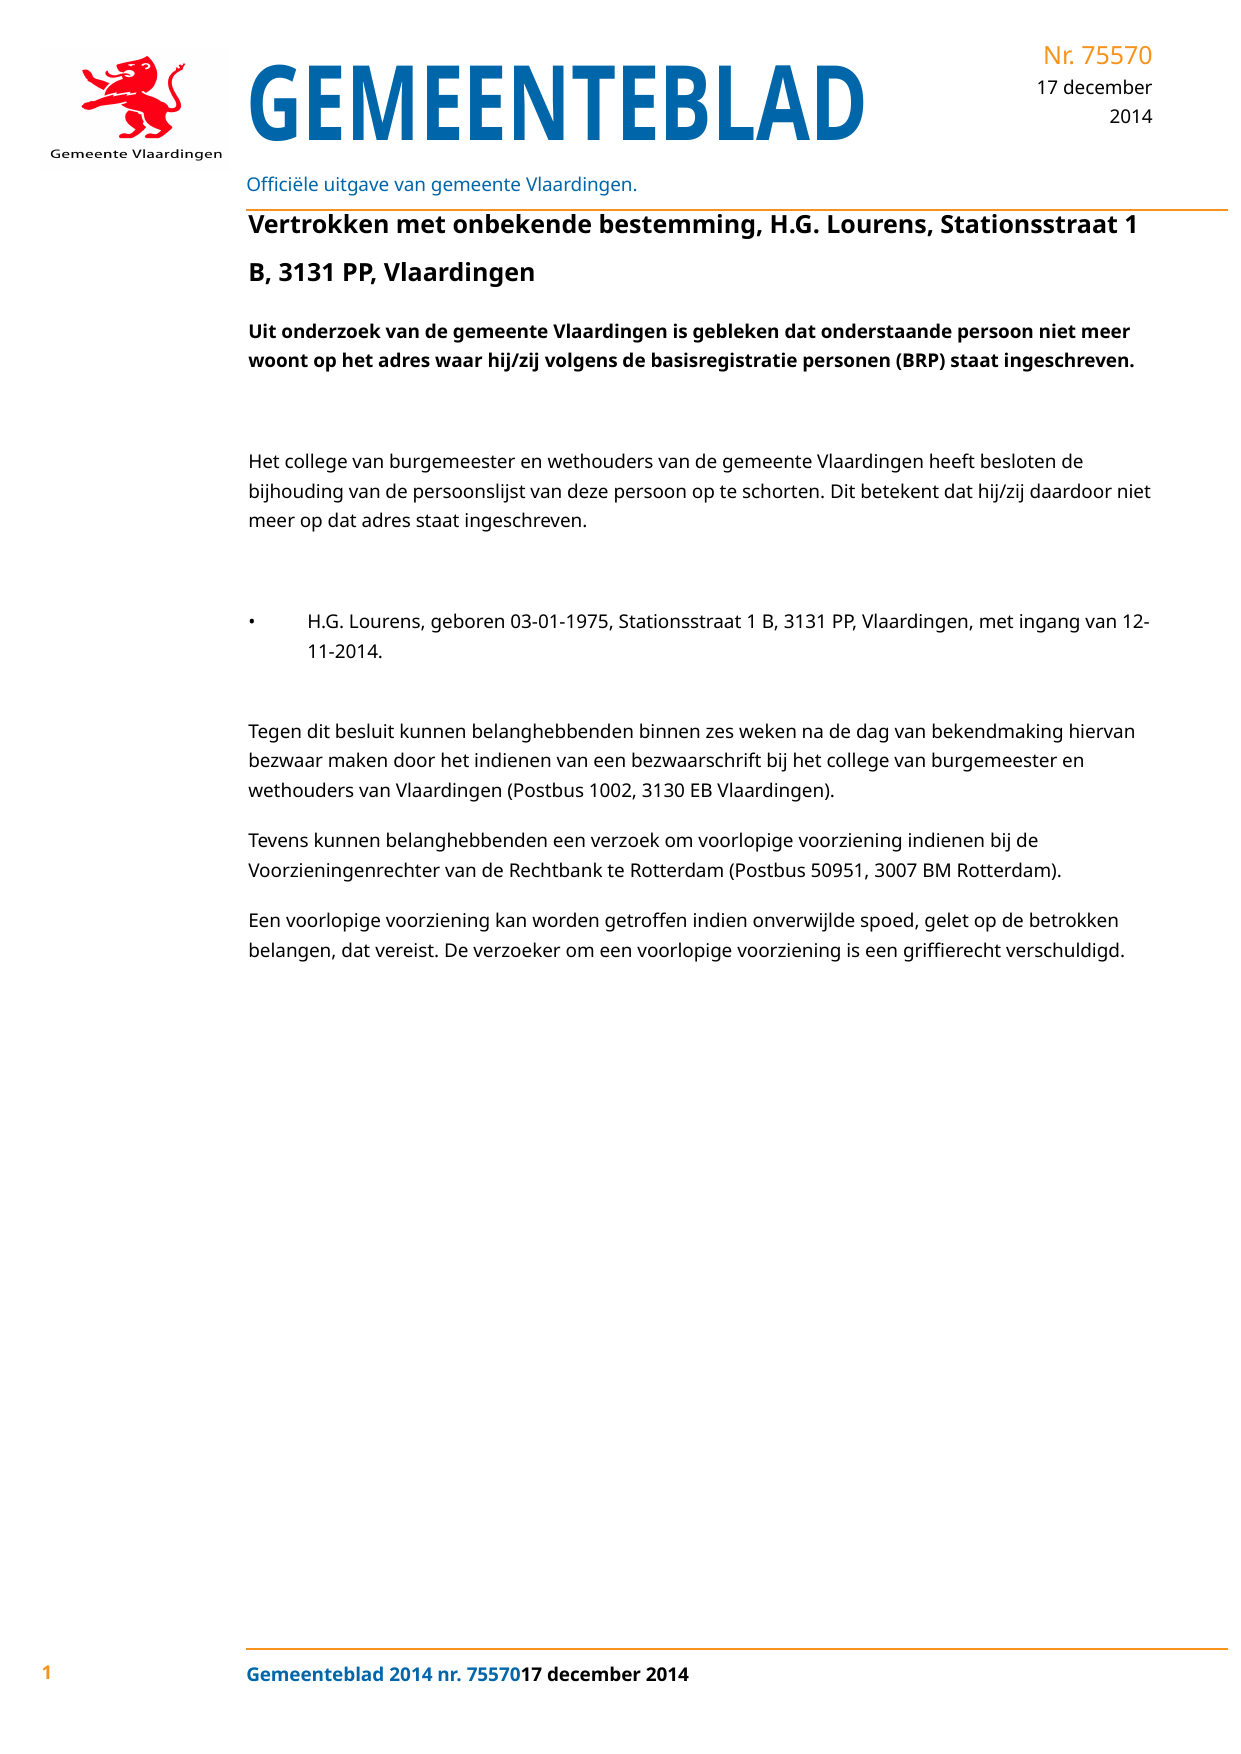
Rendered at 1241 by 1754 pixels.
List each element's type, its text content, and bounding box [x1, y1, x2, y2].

text Tegen dit besluit kunnen belanghebbenden binnen zes weken na de dag van bekendmaking hiervan bezwaar maken door het indienen van een bezwaarschrift bij het college van burgemeester en wethouders van Vlaardingen (Postbus 1002, 3130 EB Vlaardingen). [248, 718, 1152, 803]
text Tevens kunnen belanghebbenden een verzoek om voorlopige voorziening indienen bij de Voorzieningenrechter van de Rechtbank te Rotterdam (Postbus 50951, 3007 BM Rotterdam). [248, 827, 1152, 883]
list H.G. Lourens, geboren 03-01-1975, Stationsstraat 1 B, 3131 PP, Vlaardingen, met ingang van 12-11-2014. [248, 608, 1152, 664]
text Uit onderzoek van de gemeente Vlaardingen is gebleken dat onderstaande persoon niet meer woont op het adres waar hij/zij volgens de basisregistratie personen (BRP) staat ingeschreven. [248, 318, 1152, 373]
text Vertrokken met onbekende bestemming, H.G. Lourens, Stationsstraat 1 B, 3131 PP, Vlaardingen [248, 211, 1152, 288]
text Een voorlopige voorziening kan worden getroffen indien onverwijlde spoed, gelet op de betrokken belangen, dat vereist. De verzoeker om een voorlopige voorziening is een griffierecht verschuldigd. [248, 907, 1152, 963]
text Het college van burgemeester en wethouders van de gemeente Vlaardingen heeft besloten de bijhouding van de persoonslijst van deze persoon op te schorten. Dit betekent dat hij/zij daardoor niet meer op dat adres staat ingeschreven. [248, 448, 1152, 533]
picture [41, 47, 231, 172]
